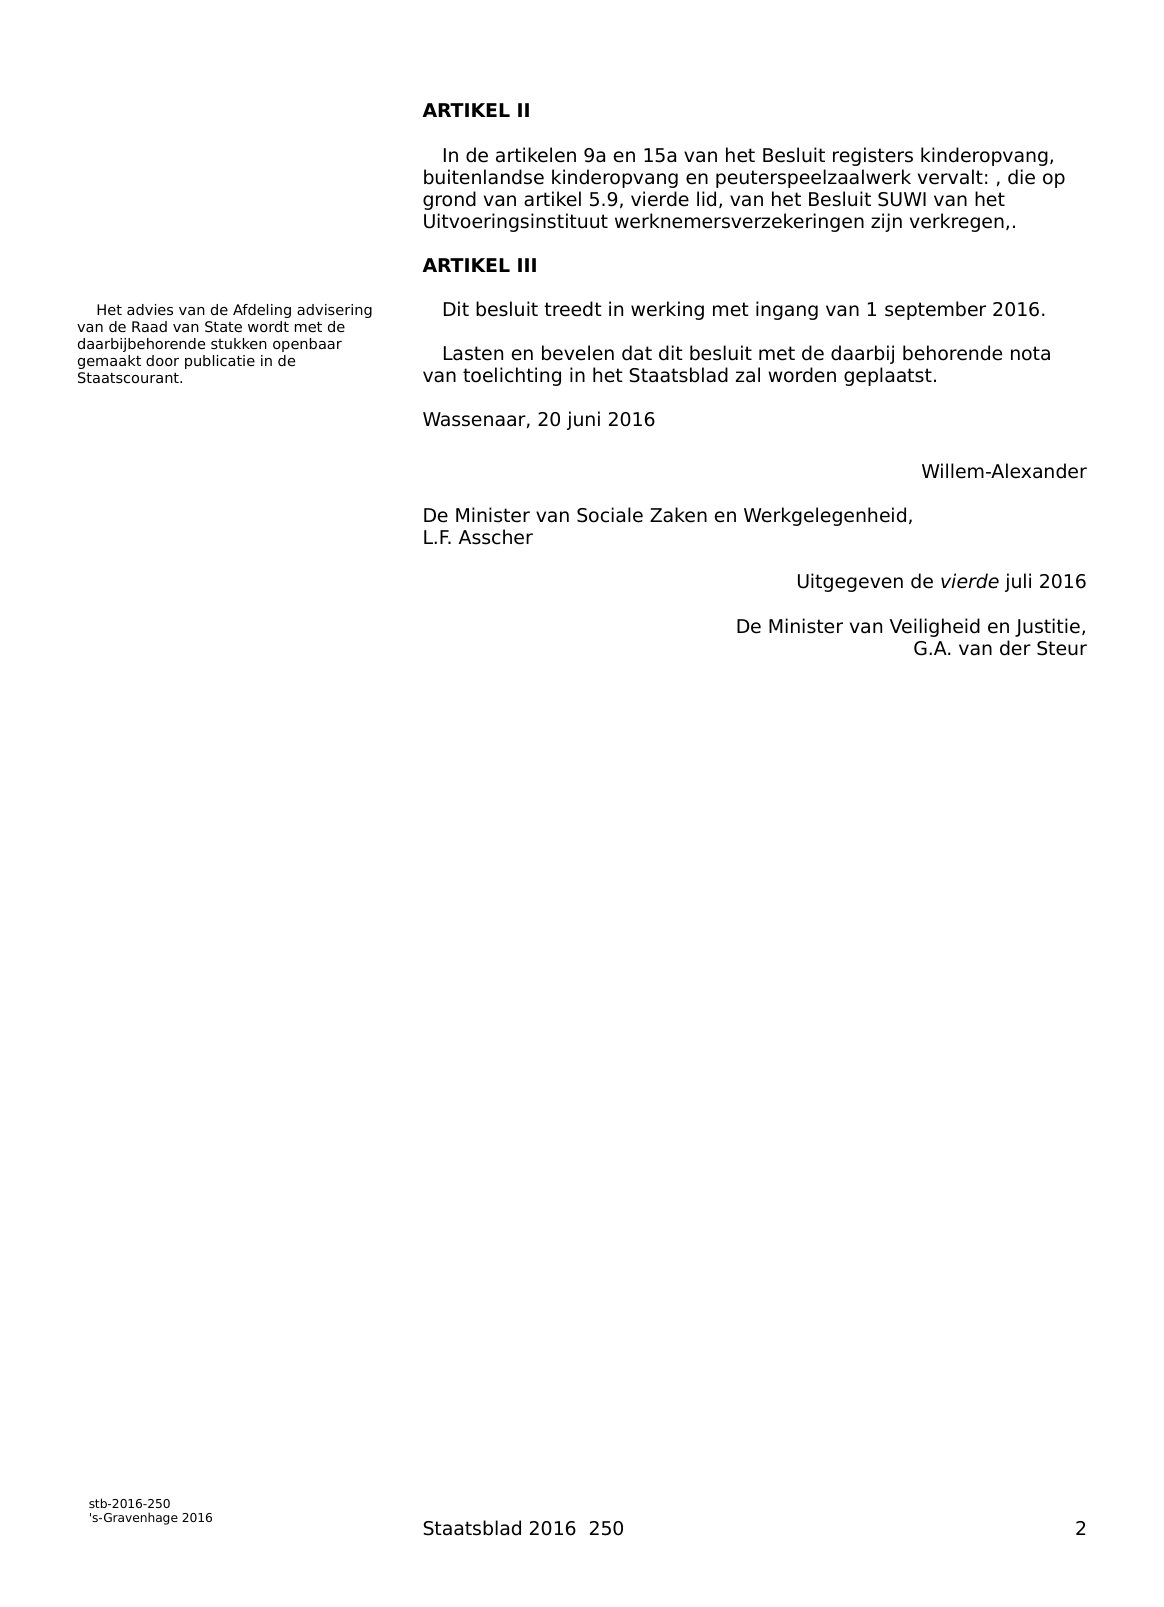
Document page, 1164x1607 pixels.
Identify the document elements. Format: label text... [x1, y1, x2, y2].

text stb-2016-250 [88, 1497, 323, 1511]
text Dit besluit treedt in werking met ingang van 1 september 2016. [422, 299, 1087, 321]
text Lasten en bevelen dat dit besluit met de daarbij behorende nota van toelichting in het Staatsblad zal worden geplaatst. [422, 343, 1087, 387]
text De Minister van Veiligheid en Justitie, G.A. van der Steur [422, 616, 1087, 659]
text 's-Gravenhage 2016 [88, 1511, 323, 1525]
text De Minister van Sociale Zaken en Werkgelegenheid, L.F. Asscher [422, 505, 1087, 549]
text Wassenaar, 20 juni 2016 [422, 409, 1087, 431]
text Uitgegeven de vierde juli 2016 [422, 571, 1087, 593]
text In de artikelen 9a en 15a van het Besluit registers kinderopvang, buitenlandse kinderopvang en peuterspeelzaalwerk vervalt: , die op grond van artikel 5.9, vierde lid, van het Besluit SUWI van het Uitvoeringsinstituut werknemersverzekeringen zijn verkregen,. [422, 144, 1087, 232]
text Het advies van de Afdeling advisering van de Raad van State wordt met de daarbijbehorende stukken openbaar gemaakt door publicatie in de Staatscourant. [77, 302, 396, 387]
text Willem-Alexander [422, 461, 1087, 483]
subtitle ARTIKEL III [422, 255, 1087, 277]
subtitle ARTIKEL II [422, 100, 1087, 122]
